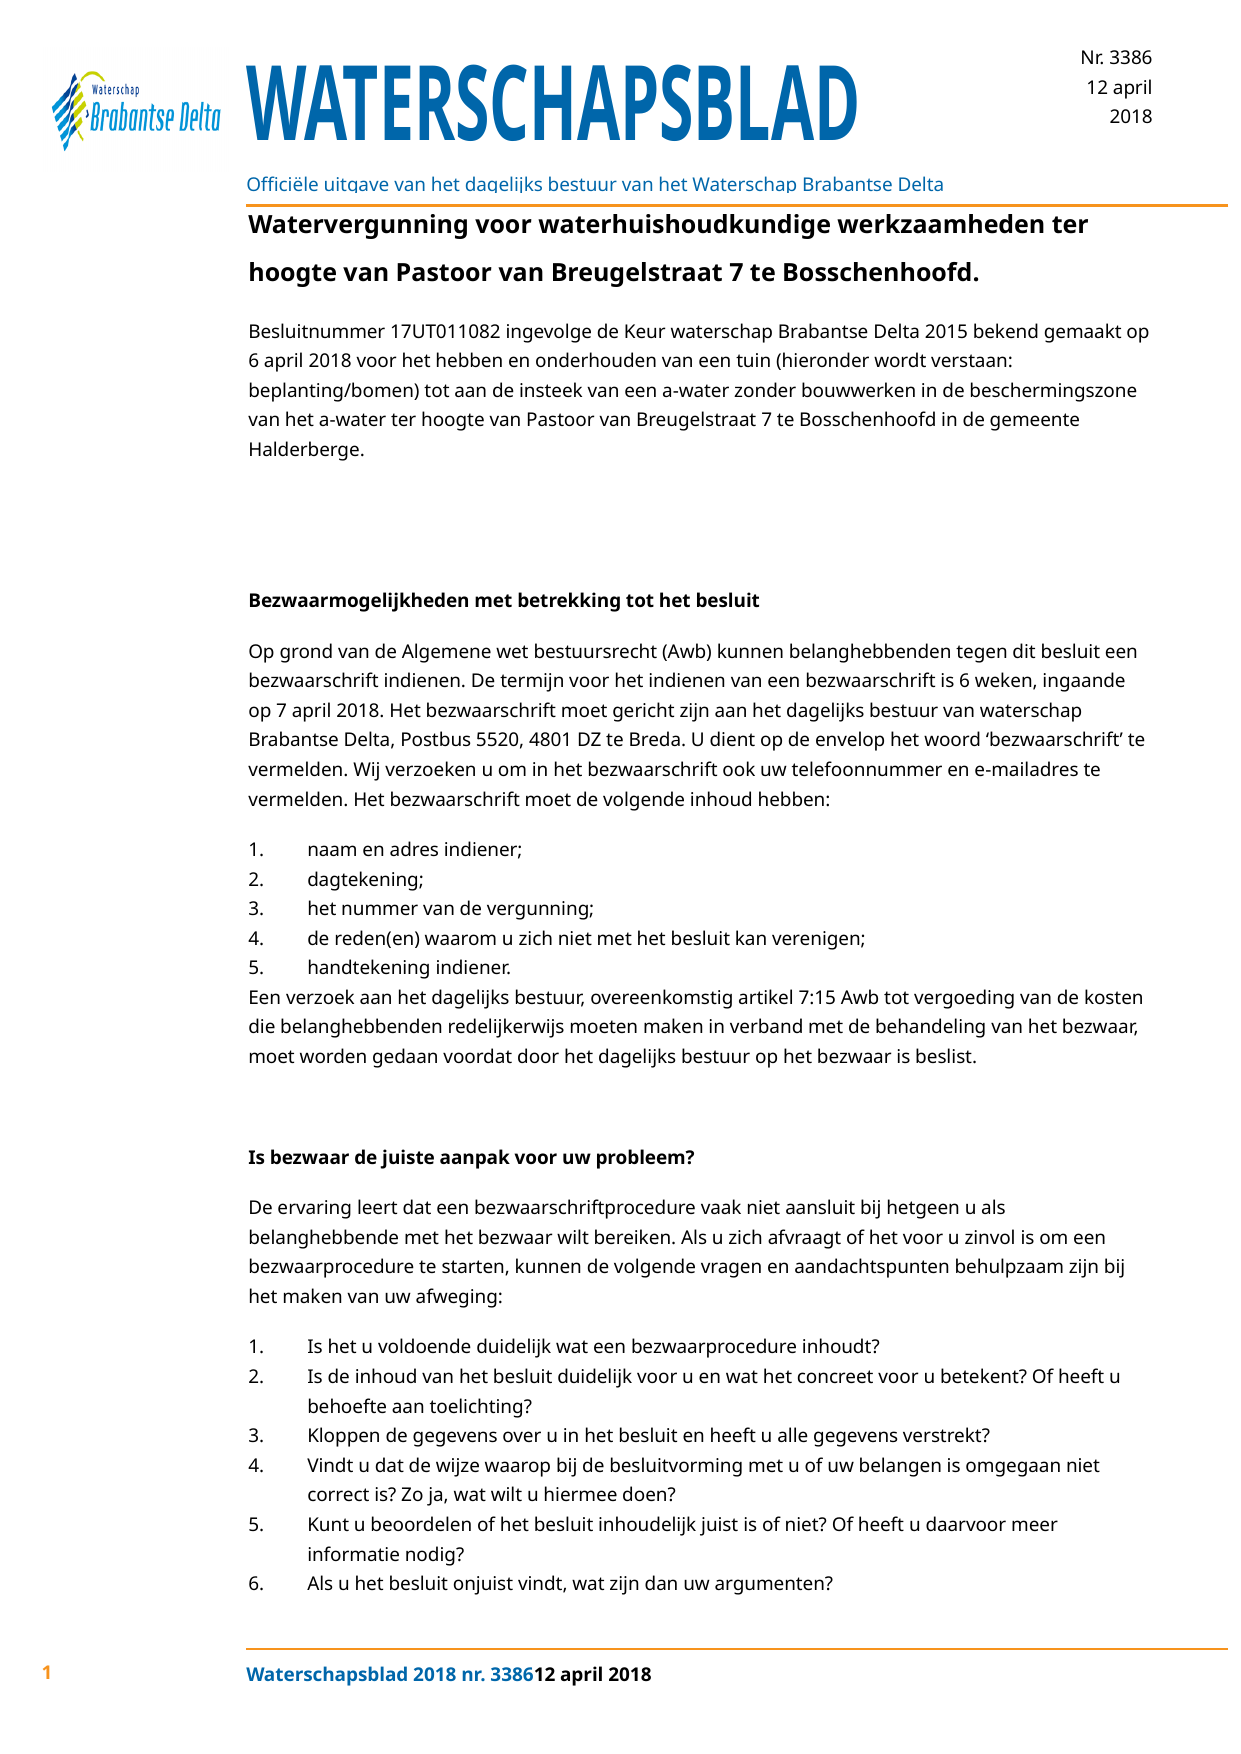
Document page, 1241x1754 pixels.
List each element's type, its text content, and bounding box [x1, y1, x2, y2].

list dagtekening; [248, 866, 1152, 892]
text Op grond van de Algemene wet bestuursrecht (Awb) kunnen belanghebbenden tegen dit besluit een bezwaarschrift indienen. De termijn voor het indienen van een bezwaarschrift is 6 weken, ingaande op 7 april 2018. Het bezwaarschrift moet gericht zijn aan het dagelijks bestuur van waterschap Brabantse Delta, Postbus 5520, 4801 DZ te Breda. U dient op de envelop het woord ‘bezwaarschrift’ te vermelden. Wij verzoeken u om in het bezwaarschrift ook uw telefoonnummer en e‑mailadres te vermelden. Het bezwaarschrift moet de volgende inhoud hebben: [248, 638, 1152, 812]
text Een verzoek aan het dagelijks bestuur, overeenkomstig artikel 7:15 Awb tot vergoeding van de kosten die belanghebbenden redelijkerwijs moeten maken in verband met de behandeling van het bezwaar, moet worden gedaan voordat door het dagelijks bestuur op het bezwaar is beslist. [248, 984, 1152, 1069]
list naam en adres indiener; [248, 836, 1152, 862]
text Bezwaarmogelijkheden met betrekking tot het besluit [248, 587, 1152, 613]
text Besluitnummer 17UT011082 ingevolge de Keur waterschap Brabantse Delta 2015 bekend gemaakt op 6 april 2018 voor het hebben en onderhouden van een tuin (hieronder wordt verstaan: beplanting/bomen) tot aan de insteek van een a-water zonder bouwwerken in de beschermingszone van het a-water ter hoogte van Pastoor van Breugelstraat 7 te Bosschenhoofd in de gemeente Halderberge. [248, 318, 1152, 462]
text De ervaring leert dat een bezwaarschriftprocedure vaak niet aansluit bij hetgeen u als belanghebbende met het bezwaar wilt bereiken. Als u zich afvraagt of het voor u zinvol is om een bezwaarprocedure te starten, kunnen de volgende vragen en aandachtspunten behulpzaam zijn bij het maken van uw afweging: [248, 1194, 1152, 1309]
text Watervergunning voor waterhuishoudkundige werkzaamheden ter hoogte van Pastoor van Breugelstraat 7 te Bosschenhoofd. [248, 207, 1152, 288]
list de reden(en) waarom u zich niet met het besluit kan verenigen; [248, 925, 1152, 951]
list Als u het besluit onjuist vindt, wat zijn dan uw argumenten? [248, 1570, 1152, 1596]
list Kunt u beoordelen of het besluit inhoudelijk juist is of niet? Of heeft u daarvoor meer informatie nodig? [248, 1511, 1152, 1567]
list Vindt u dat de wijze waarop bij de besluitvorming met u of uw belangen is omgegaan niet correct is? Zo ja, wat wilt u hiermee doen? [248, 1452, 1152, 1507]
list handtekening indiener. [248, 954, 1152, 980]
list het nummer van de vergunning; [248, 895, 1152, 921]
text Is bezwaar de juiste aanpak voor uw probleem? [248, 1144, 1152, 1170]
picture [41, 47, 231, 172]
list Kloppen de gegevens over u in het besluit en heeft u alle gegevens verstrekt? [248, 1422, 1152, 1448]
list Is de inhoud van het besluit duidelijk voor u en wat het concreet voor u betekent? Of heeft u behoefte aan toelichting? [248, 1363, 1152, 1419]
list Is het u voldoende duidelijk wat een bezwaarprocedure inhoudt? [248, 1334, 1152, 1359]
